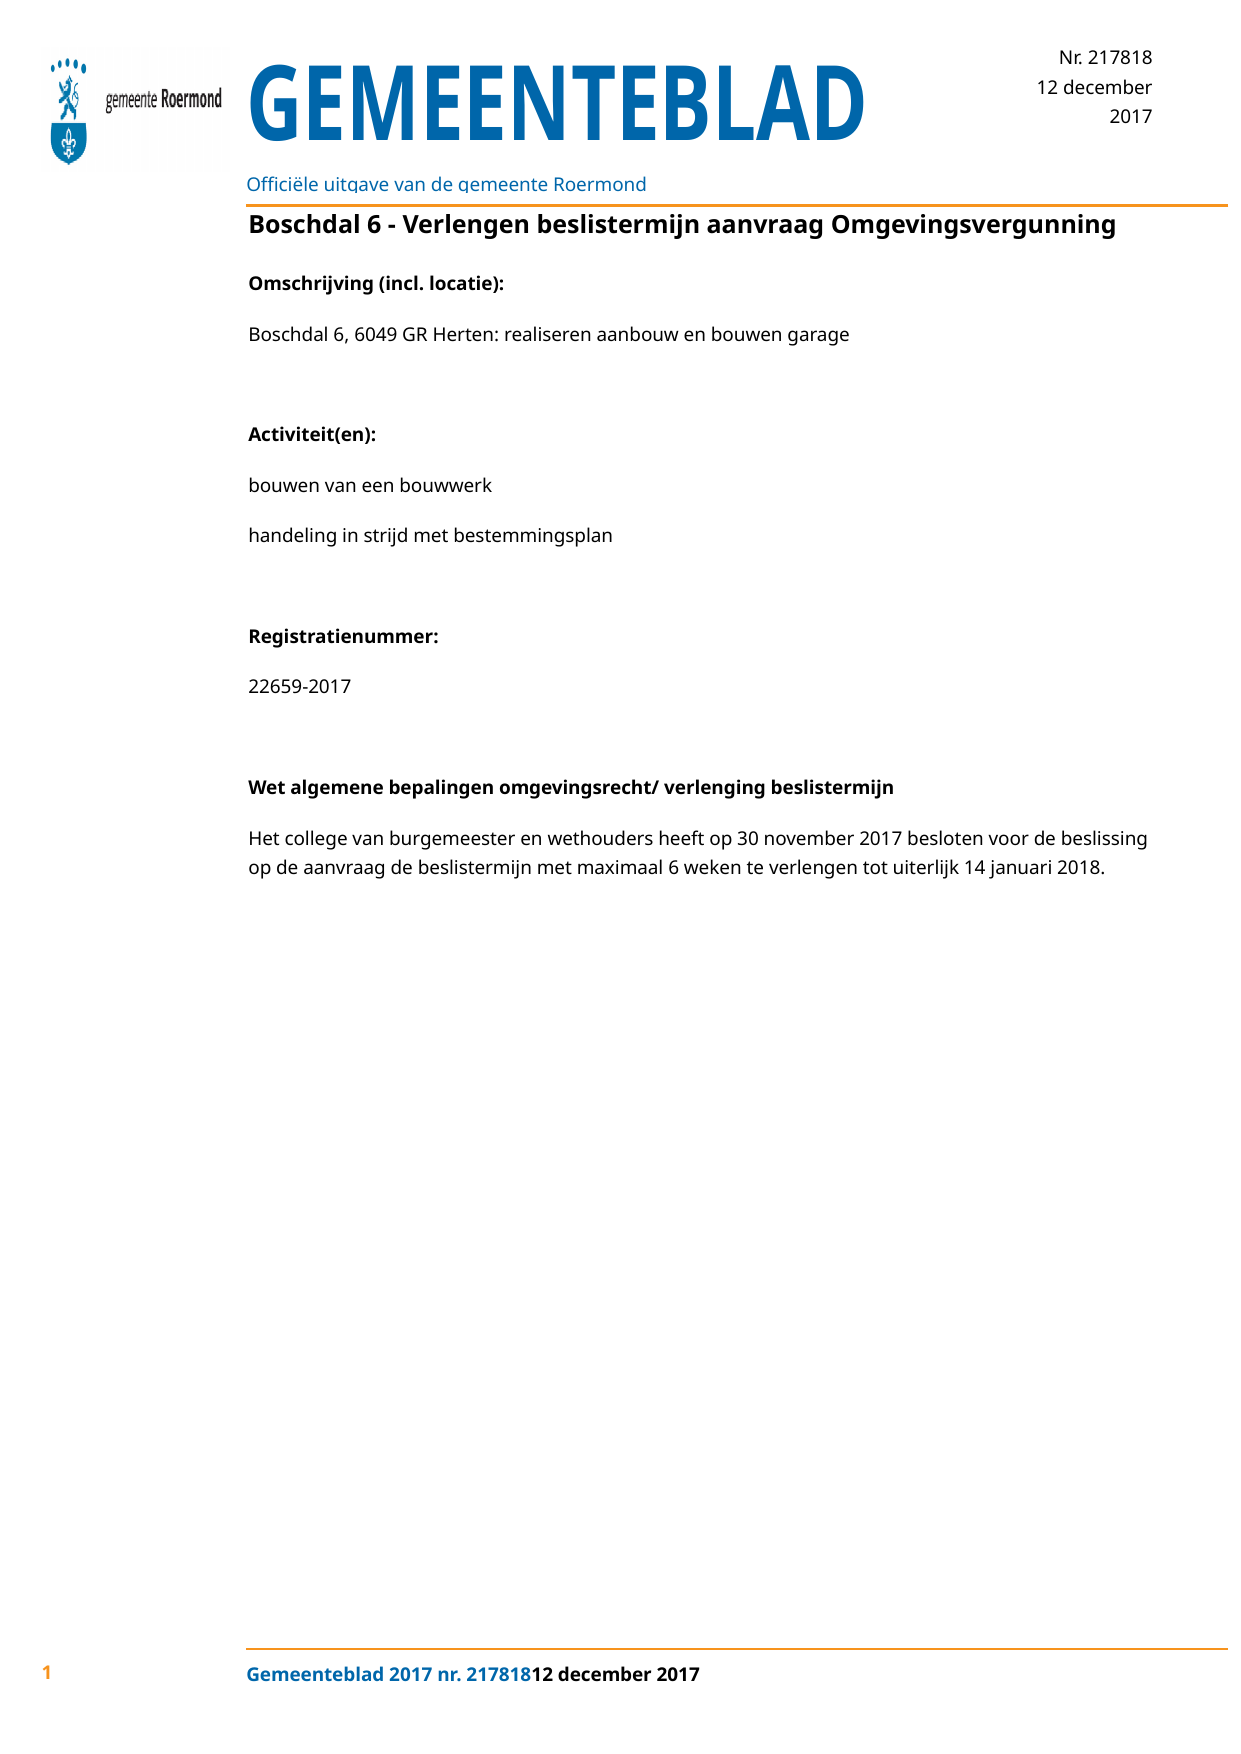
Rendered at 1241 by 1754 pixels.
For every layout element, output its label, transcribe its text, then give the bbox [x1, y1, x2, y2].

text Activiteit(en): [248, 422, 1152, 447]
text bouwen van een bouwwerk [248, 472, 1152, 498]
text Wet algemene bepalingen omgevingsrecht/ verlenging beslistermijn [248, 774, 1152, 800]
text handeling in strijd met bestemmingsplan [248, 522, 1152, 548]
text Het college van burgemeester en wethouders heeft op 30 november 2017 besloten voor de beslissing op de aanvraag de beslistermijn met maximaal 6 weken te verlengen tot uiterlijk 14 januari 2018. [248, 825, 1152, 880]
text Boschdal 6, 6049 GR Herten: realiseren aanbouw en bouwen garage [248, 321, 1152, 346]
text Omschrijving (incl. locatie): [248, 270, 1152, 296]
picture [41, 47, 231, 172]
text Boschdal 6 - Verlengen beslistermijn aanvraag Omgevingsvergunning [248, 207, 1152, 241]
text 22659-2017 [248, 674, 1152, 699]
text Registratienummer: [248, 623, 1152, 649]
